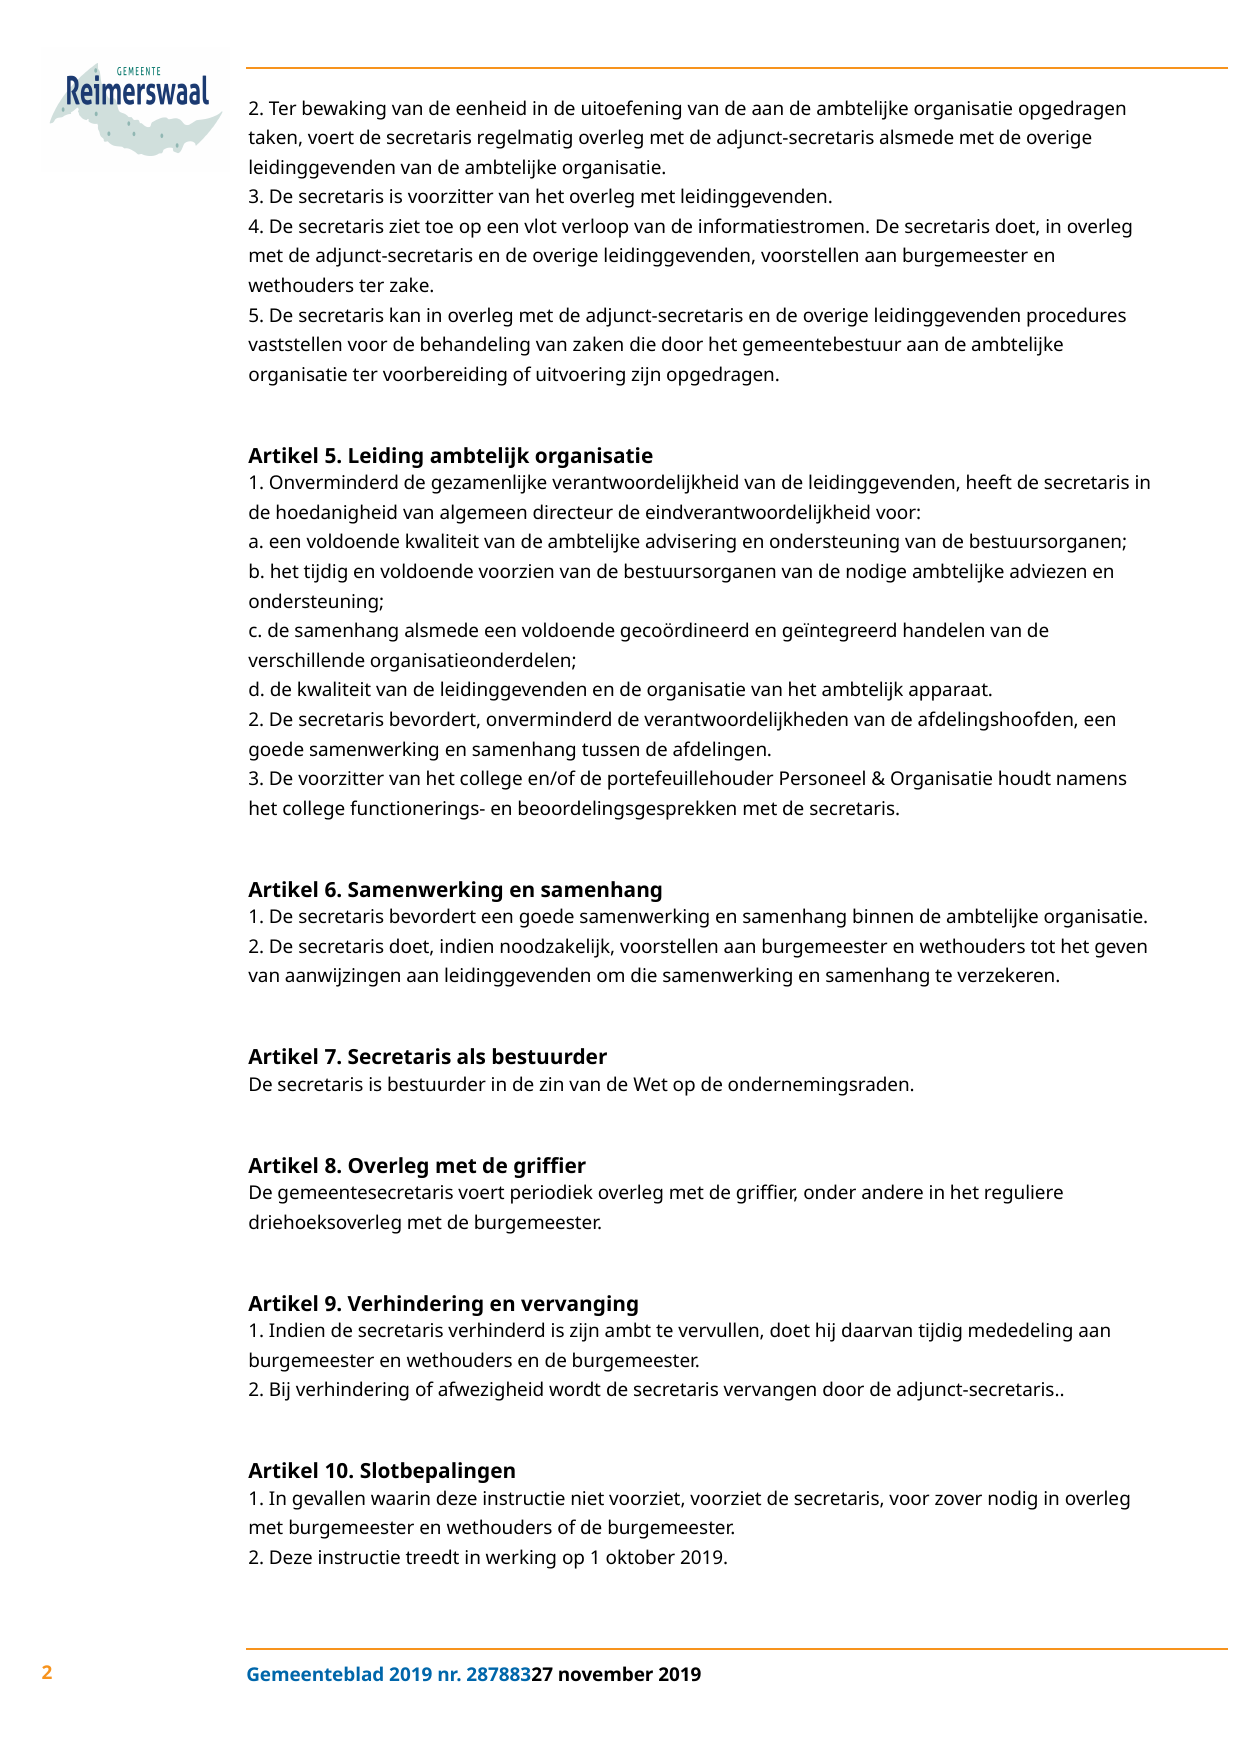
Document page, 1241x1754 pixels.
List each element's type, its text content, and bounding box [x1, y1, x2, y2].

text 2. De secretaris doet, indien noodzakelijk, voorstellen aan burgemeester en wethouders tot het geven van aanwijzingen aan leidinggevenden om die samenwerking en samenhang te verzekeren. [248, 933, 1152, 988]
text 2. Deze instructie treedt in werking op 1 oktober 2019. [248, 1544, 1152, 1570]
text b. het tijdig en voldoende voorzien van de bestuursorganen van de nodige ambtelijke adviezen en ondersteuning; [248, 558, 1152, 613]
text a. een voldoende kwaliteit van de ambtelijke advisering en ondersteuning van de bestuursorganen; [248, 529, 1152, 554]
text d. de kwaliteit van de leidinggevenden en de organisatie van het ambtelijk apparaat. [248, 677, 1152, 702]
text 1. De secretaris bevordert een goede samenwerking en samenhang binnen de ambtelijke organisatie. [248, 903, 1152, 929]
text 3. De secretaris is voorzitter van het overleg met leidinggevenden. [248, 183, 1152, 209]
text Artikel 6. Samenwerking en samenhang [248, 875, 1152, 903]
picture [41, 47, 231, 172]
text 2. De secretaris bevordert, onverminderd de verantwoordelijkheden van de afdelingshoofden, een goede samenwerking en samenhang tussen de afdelingen. [248, 706, 1152, 761]
text De gemeentesecretaris voert periodiek overleg met de griffier, onder andere in het reguliere driehoeksoverleg met de burgemeester. [248, 1179, 1152, 1235]
text Artikel 8. Overleg met de griffier [248, 1151, 1152, 1179]
text Artikel 7. Secretaris als bestuurder [248, 1042, 1152, 1071]
text 2. Ter bewaking van de eenheid in de uitoefening van de aan de ambtelijke organisatie opgedragen taken, voert de secretaris regelmatig overleg met de adjunct-secretaris alsmede met de overige leidinggevenden van de ambtelijke organisatie. [248, 95, 1152, 180]
text 1. Indien de secretaris verhinderd is zijn ambt te vervullen, doet hij daarvan tijdig mededeling aan burgemeester en wethouders en de burgemeester. [248, 1317, 1152, 1373]
text Artikel 9. Verhindering en vervanging [248, 1289, 1152, 1317]
text 1. In gevallen waarin deze instructie niet voorziet, voorziet de secretaris, voor zover nodig in overleg met burgemeester en wethouders of de burgemeester. [248, 1485, 1152, 1540]
text 5. De secretaris kan in overleg met de adjunct-secretaris en de overige leidinggevenden procedures vaststellen voor de behandeling van zaken die door het gemeentebestuur aan de ambtelijke organisatie ter voorbereiding of uitvoering zijn opgedragen. [248, 302, 1152, 387]
text 2. Bij verhindering of afwezigheid wordt de secretaris vervangen door de adjunct-secretaris.. [248, 1377, 1152, 1402]
text 3. De voorzitter van het college en/of de portefeuillehouder Personeel & Organisatie houdt namens het college functionerings- en beoordelingsgesprekken met de secretaris. [248, 765, 1152, 821]
text 4. De secretaris ziet toe op een vlot verloop van de informatiestromen. De secretaris doet, in overleg met de adjunct-secretaris en de overige leidinggevenden, voorstellen aan burgemeester en wethouders ter zake. [248, 213, 1152, 298]
text De secretaris is bestuurder in de zin van de Wet op de ondernemingsraden. [248, 1071, 1152, 1097]
text c. de samenhang alsmede een voldoende gecoördineerd en geïntegreerd handelen van de verschillende organisatieonderdelen; [248, 617, 1152, 673]
text Artikel 5. Leiding ambtelijk organisatie [248, 441, 1152, 469]
text Artikel 10. Slotbepalingen [248, 1457, 1152, 1485]
text 1. Onverminderd de gezamenlijke verantwoordelijkheid van de leidinggevenden, heeft de secretaris in de hoedanigheid van algemeen directeur de eindverantwoordelijkheid voor: [248, 469, 1152, 525]
